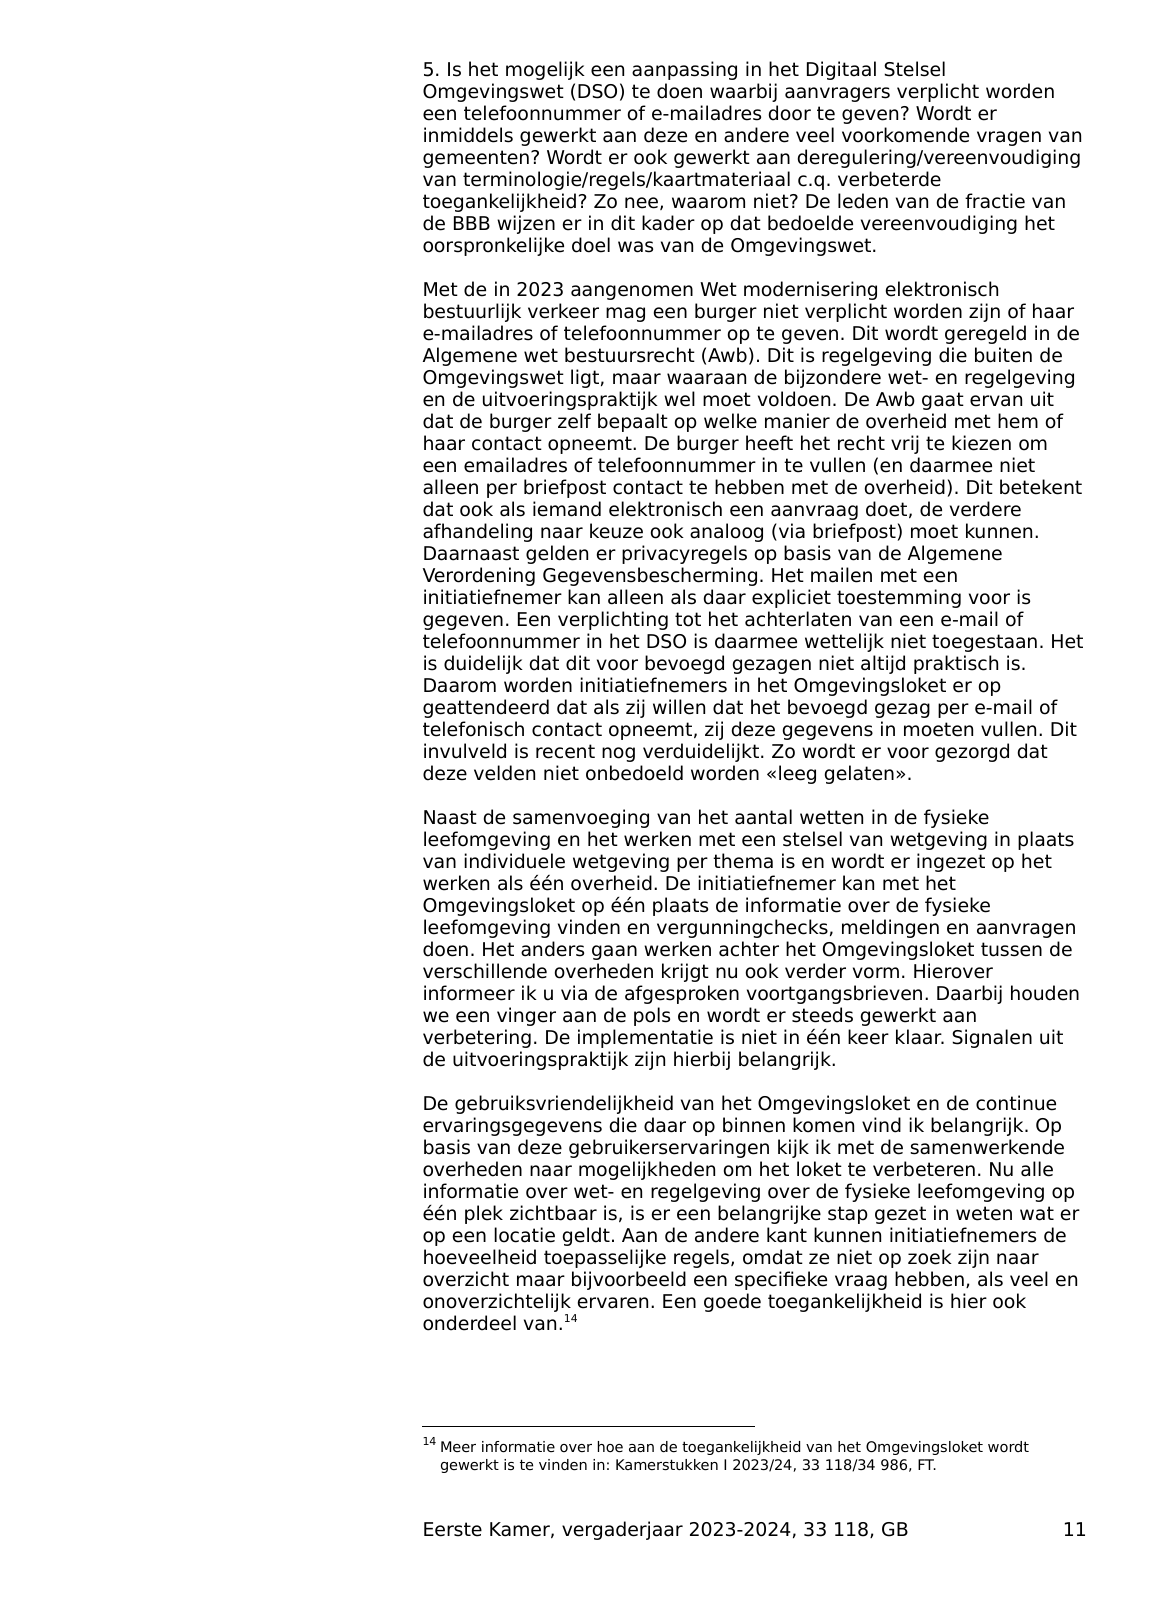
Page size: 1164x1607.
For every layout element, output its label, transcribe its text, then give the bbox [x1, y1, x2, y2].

text De gebruiksvriendelijkheid van het Omgevingsloket en de continue ervaringsgegevens die daar op binnen komen vind ik belangrijk. Op basis van deze gebruikerservaringen kijk ik met de samenwerkende overheden naar mogelijkheden om het loket te verbeteren. Nu alle informatie over wet- en regelgeving over de fysieke leefomgeving op één plek zichtbaar is, is er een belangrijke stap gezet in weten wat er op een locatie geldt. Aan de andere kant kunnen initiatiefnemers de hoeveelheid toepasselijke regels, omdat ze niet op zoek zijn naar overzicht maar bijvoorbeeld een specifieke vraag hebben, als veel en onoverzichtelijk ervaren. Een goede toegankelijkheid is hier ook onderdeel van. [422, 1093, 1087, 1334]
text Naast de samenvoeging van het aantal wetten in de fysieke leefomgeving en het werken met een stelsel van wetgeving in plaats van individuele wetgeving per thema is en wordt er ingezet op het werken als één overheid. De initiatiefnemer kan met het Omgevingsloket op één plaats de informatie over de fysieke leefomgeving vinden en vergunningchecks, meldingen en aanvragen doen. Het anders gaan werken achter het Omgevingsloket tussen de verschillende overheden krijgt nu ook verder vorm. Hierover informeer ik u via de afgesproken voortgangsbrieven. Daarbij houden we een vinger aan de pols en wordt er steeds gewerkt aan verbetering. De implementatie is niet in één keer klaar. Signalen uit de uitvoeringspraktijk zijn hierbij belangrijk. [422, 807, 1087, 1071]
text Meer informatie over hoe aan de toegankelijkheid van het Omgevingsloket wordt gewerkt is te vinden in: Kamerstukken I 2023/24, 33 118/34 986, FT. [422, 1435, 1087, 1474]
text Met de in 2023 aangenomen Wet modernisering elektronisch bestuurlijk verkeer mag een burger niet verplicht worden zijn of haar e-mailadres of telefoonnummer op te geven. Dit wordt geregeld in de Algemene wet bestuursrecht (Awb). Dit is regelgeving die buiten de Omgevingswet ligt, maar waaraan de bijzondere wet- en regelgeving en de uitvoeringspraktijk wel moet voldoen. De Awb gaat ervan uit dat de burger zelf bepaalt op welke manier de overheid met hem of haar contact opneemt. De burger heeft het recht vrij te kiezen om een emailadres of telefoonnummer in te vullen (en daarmee niet alleen per briefpost contact te hebben met de overheid). Dit betekent dat ook als iemand elektronisch een aanvraag doet, de verdere afhandeling naar keuze ook analoog (via briefpost) moet kunnen. Daarnaast gelden er privacyregels op basis van de Algemene Verordening Gegevensbescherming. Het mailen met een initiatiefnemer kan alleen als daar expliciet toestemming voor is gegeven. Een verplichting tot het achterlaten van een e-mail of telefoonnummer in het DSO is daarmee wettelijk niet toegestaan. Het is duidelijk dat dit voor bevoegd gezagen niet altijd praktisch is. Daarom worden initiatiefnemers in het Omgevingsloket er op geattendeerd dat als zij willen dat het bevoegd gezag per e-mail of telefonisch contact opneemt, zij deze gegevens in moeten vullen. Dit invulveld is recent nog verduidelijkt. Zo wordt er voor gezorgd dat deze velden niet onbedoeld worden «leeg gelaten». [422, 279, 1087, 784]
text 5. Is het mogelijk een aanpassing in het Digitaal Stelsel Omgevingswet (DSO) te doen waarbij aanvragers verplicht worden een telefoonnummer of e-mailadres door te geven? Wordt er inmiddels gewerkt aan deze en andere veel voorkomende vragen van gemeenten? Wordt er ook gewerkt aan deregulering/vereenvoudiging van terminologie/regels/kaartmateriaal c.q. verbeterde toegankelijkheid? Zo nee, waarom niet? De leden van de fractie van de BBB wijzen er in dit kader op dat bedoelde vereenvoudiging het oorspronkelijke doel was van de Omgevingswet. [422, 59, 1087, 257]
